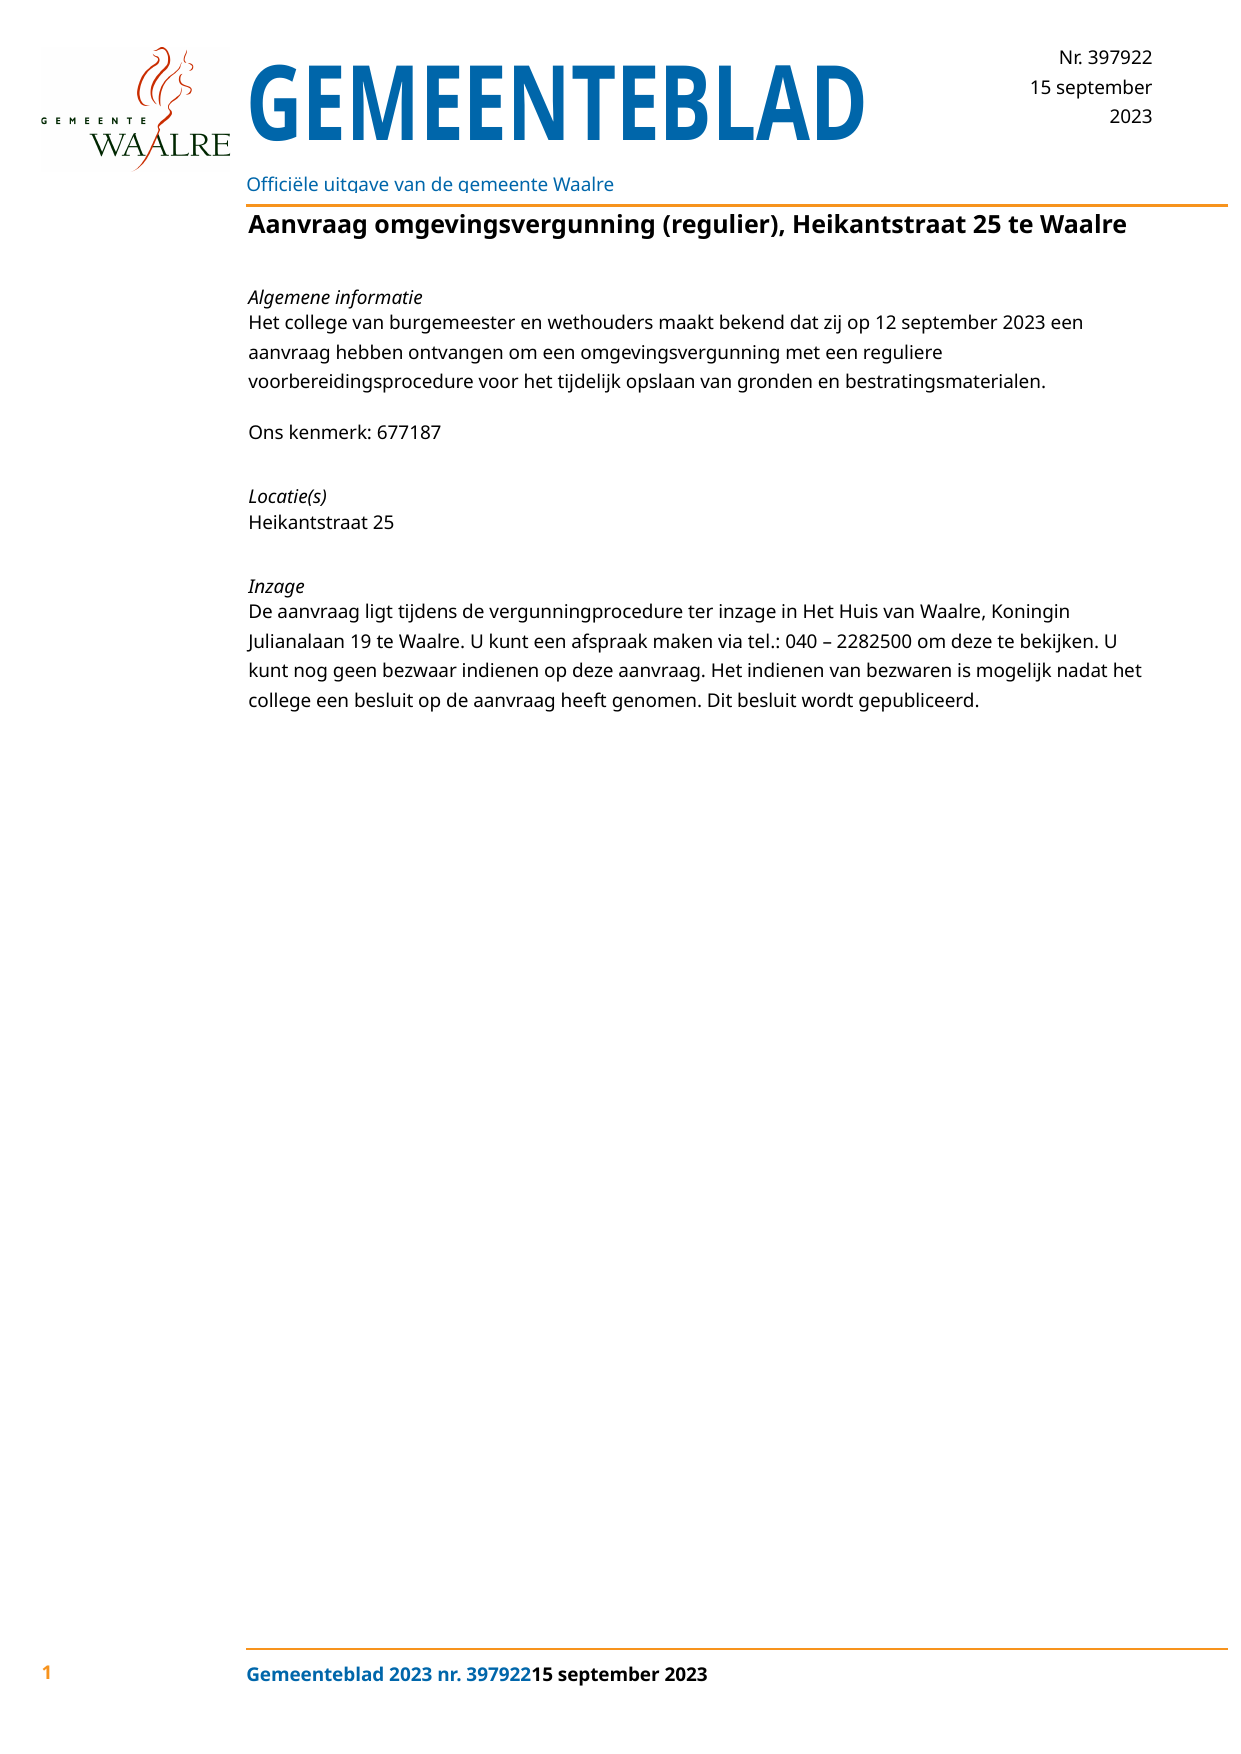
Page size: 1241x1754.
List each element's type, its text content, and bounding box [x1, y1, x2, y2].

text De aanvraag ligt tijdens de vergunningprocedure ter inzage in Het Huis van Waalre, Koningin Julianalaan 19 te Waalre. U kunt een afspraak maken via tel.: 040 – 2282500 om deze te bekijken. U kunt nog geen bezwaar indienen op deze aanvraag. Het indienen van bezwaren is mogelijk nadat het college een besluit op de aanvraag heeft genomen. Dit besluit wordt gepubliceerd. [248, 598, 1152, 713]
text Ons kenmerk: 677187 [248, 419, 1152, 445]
picture [41, 47, 231, 172]
text Het college van burgemeester en wethouders maakt bekend dat zij op 12 september 2023 een aanvraag hebben ontvangen om een omgevingsvergunning met een reguliere voorbereidingsprocedure voor het tijdelijk opslaan van gronden en bestratingsmaterialen. [248, 309, 1152, 394]
text Heikantstraat 25 [248, 509, 1152, 534]
text Inzage [248, 573, 1152, 598]
text Locatie(s) [248, 483, 1152, 509]
text Aanvraag omgevingsvergunning (regulier), Heikantstraat 25 te Waalre [248, 207, 1152, 241]
text Algemene informatie [248, 284, 1152, 309]
